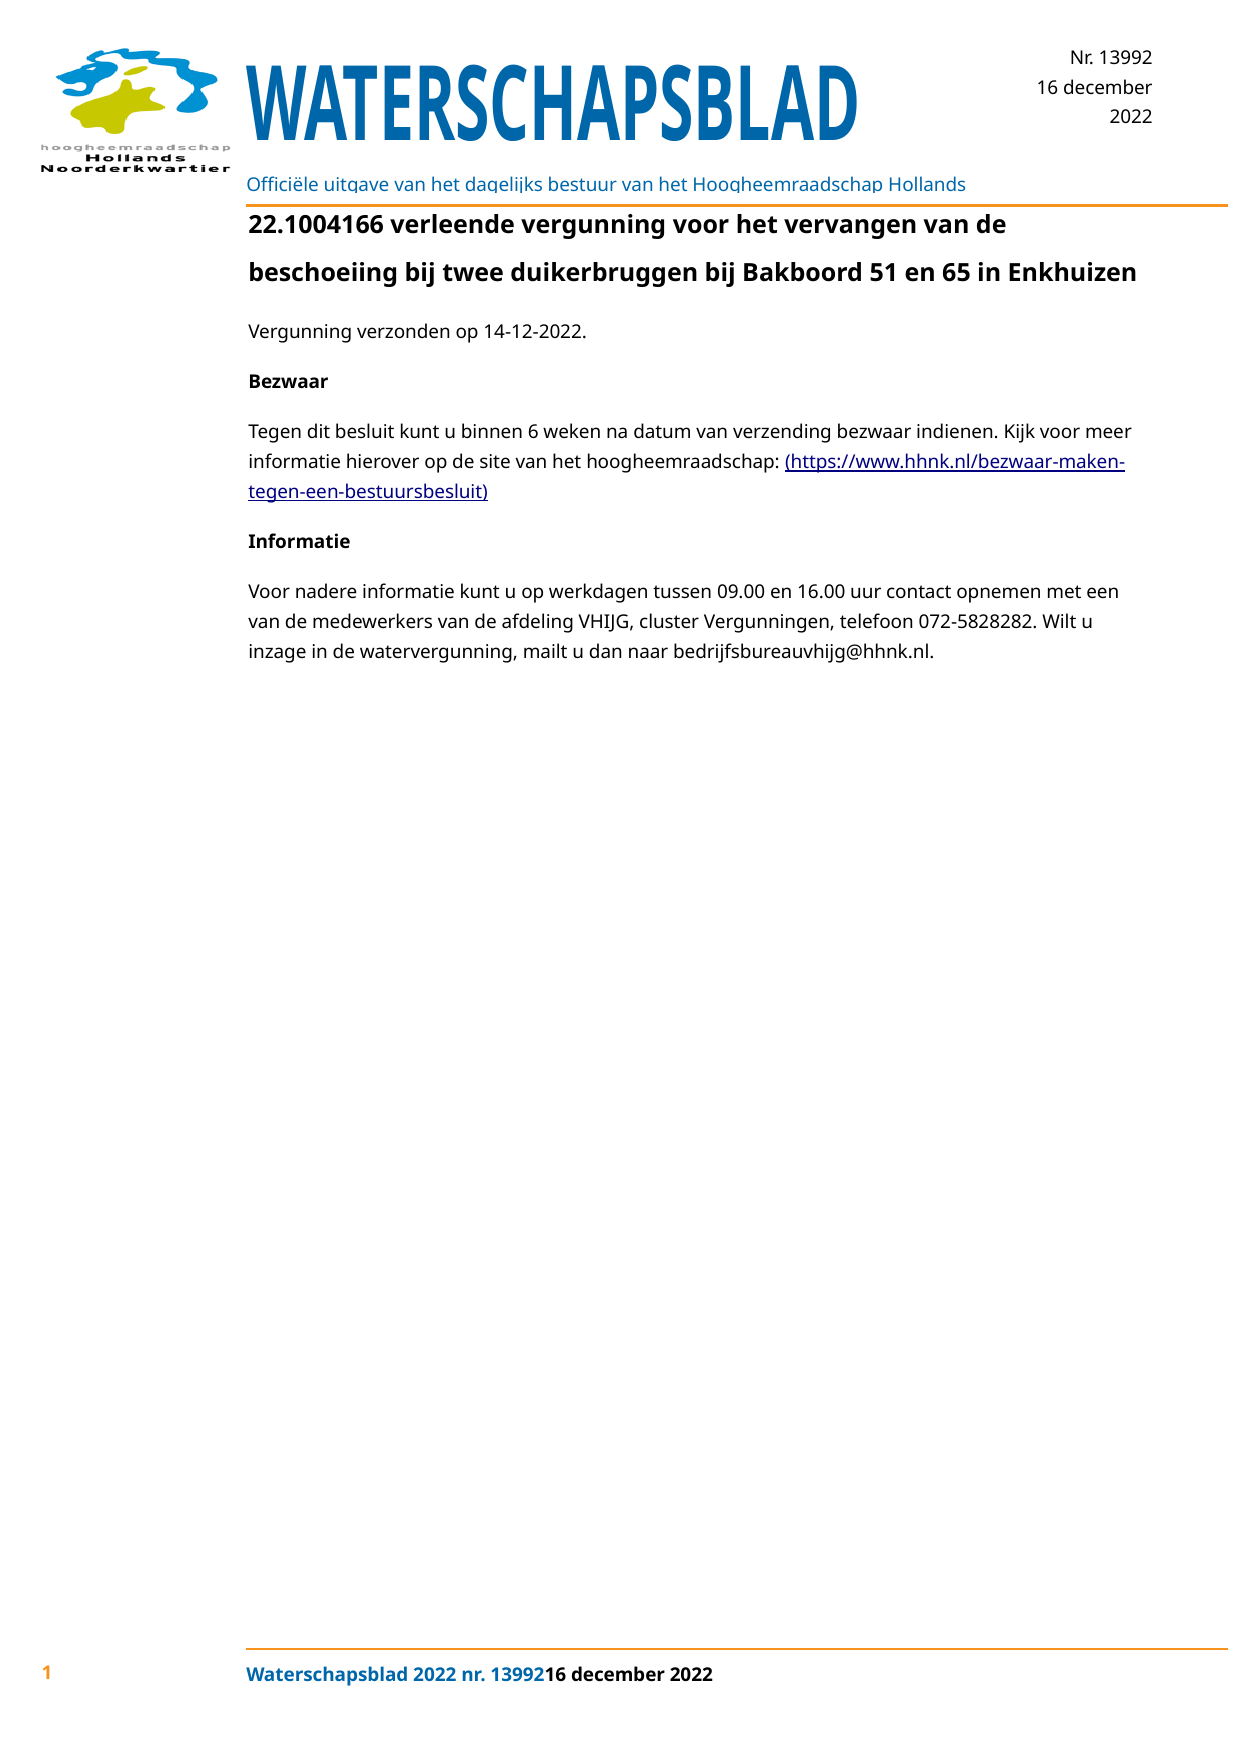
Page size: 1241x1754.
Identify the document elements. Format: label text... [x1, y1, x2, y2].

text 22.1004166 verleende vergunning voor het vervangen van de beschoeiing bij twee duikerbruggen bij Bakboord 51 en 65 in Enkhuizen [248, 207, 1152, 288]
picture [41, 47, 231, 172]
text Voor nadere informatie kunt u op werkdagen tussen 09.00 en 16.00 uur contact opnemen met een van de medewerkers van de afdeling VHIJG, cluster Vergunningen, telefoon 072-5828282. Wilt u inzage in de watervergunning, mailt u dan naar bedrijfsbureauvhijg@hhnk.nl. [248, 579, 1152, 664]
text Informatie [248, 528, 1152, 554]
text Tegen dit besluit kunt u binnen 6 weken na datum van verzending bezwaar indienen. Kijk voor meer informatie hierover op de site van het hoogheemraadschap: (https://www.hhnk.nl/bezwaar-maken-tegen-een-bestuursbesluit) [248, 419, 1152, 504]
text Bezwaar [248, 368, 1152, 394]
text Vergunning verzonden op 14-12-2022. [248, 318, 1152, 344]
